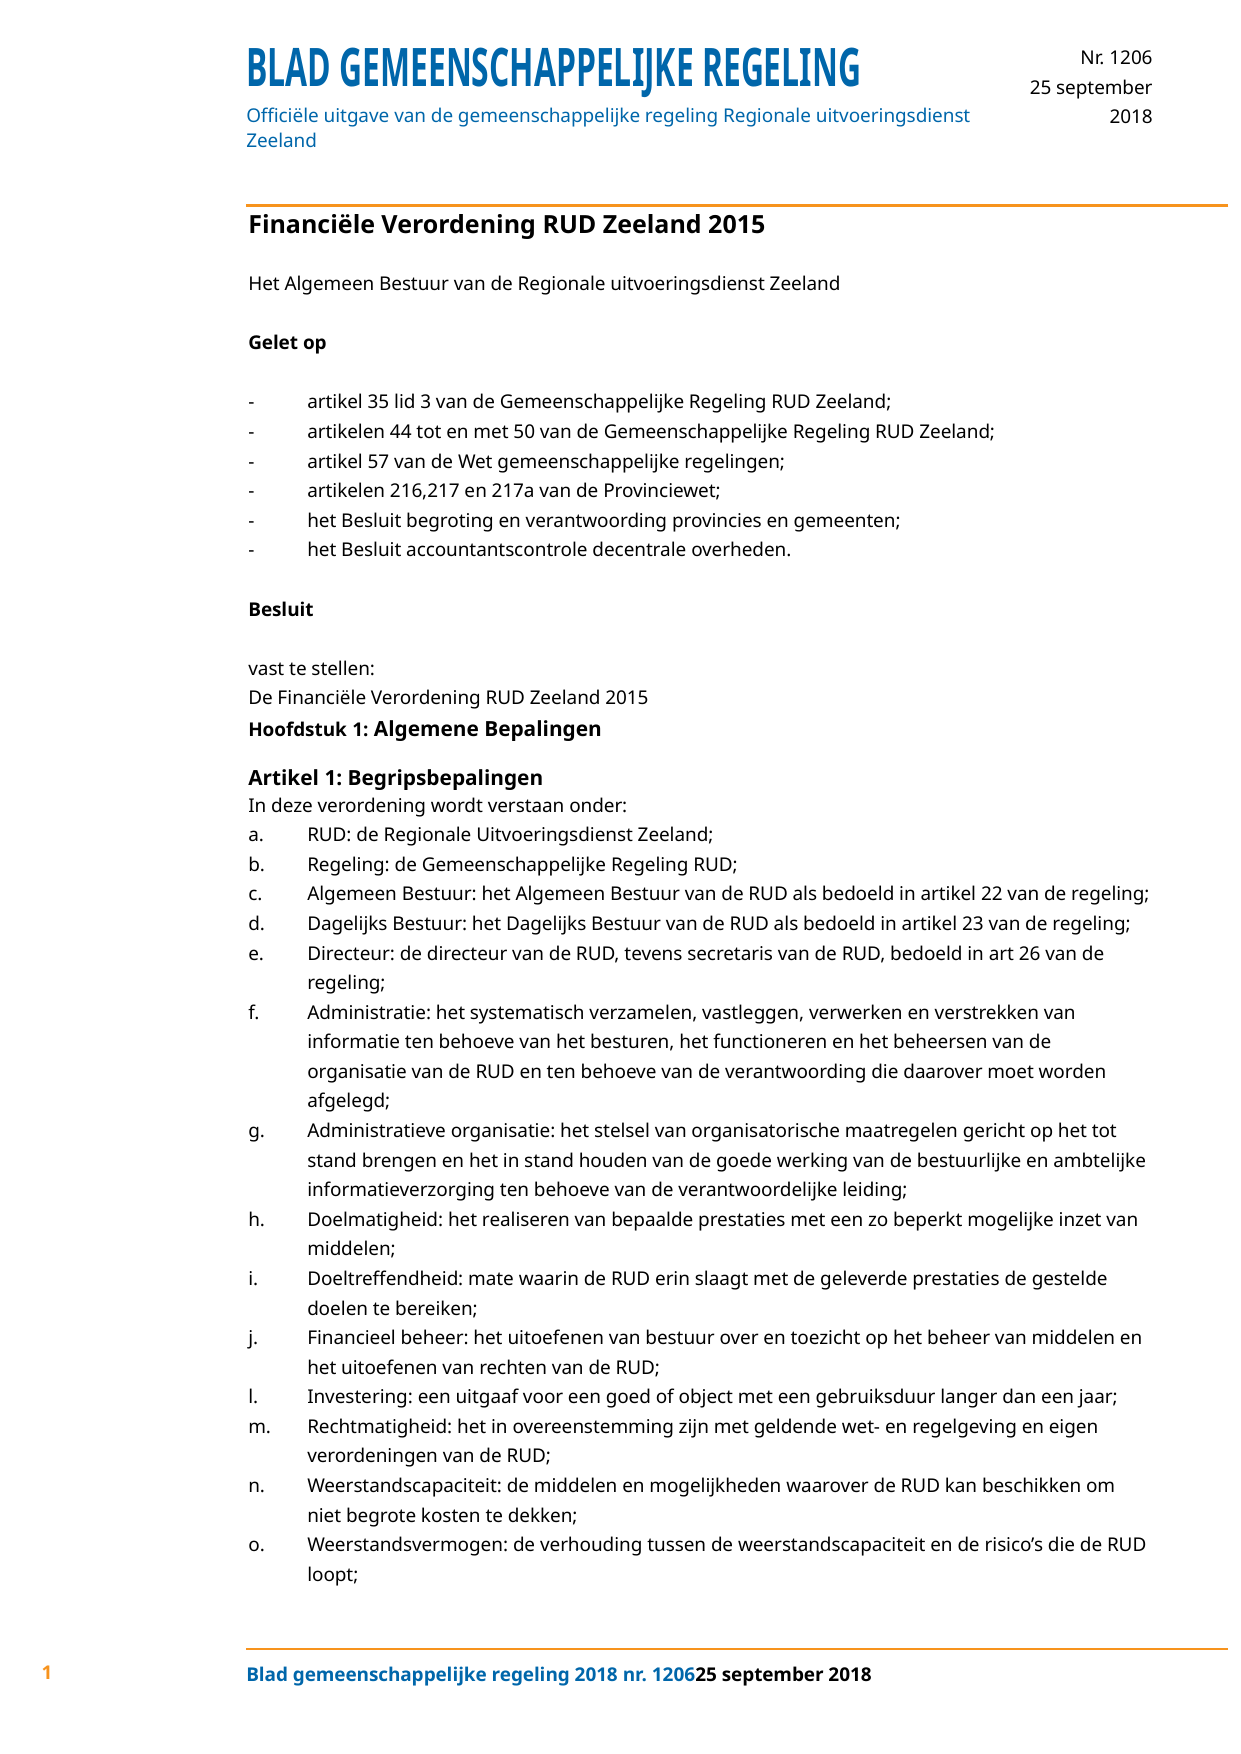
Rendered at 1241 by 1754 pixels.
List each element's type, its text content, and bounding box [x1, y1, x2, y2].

list Weerstandsvermogen: de verhouding tussen de weerstandscapaciteit en de risico’s die de RUD loopt; [248, 1531, 1152, 1587]
list artikelen 44 tot en met 50 van de Gemeenschappelijke Regeling RUD Zeeland; [248, 418, 1152, 444]
list artikel 57 van de Wet gemeenschappelijke regelingen; [248, 448, 1152, 473]
text Hoofdstuk 1: Algemene Bepalingen [248, 714, 1152, 742]
list het Besluit accountantscontrole decentrale overheden. [248, 537, 1152, 562]
list het Besluit begroting en verantwoording provincies en gemeenten; [248, 507, 1152, 533]
list Administratieve organisatie: het stelsel van organisatorische maatregelen gericht op het tot stand brengen en het in stand houden van de goede werking van de bestuurlijke en ambtelijke informatieverzorging ten behoeve van de verantwoordelijke leiding; [248, 1117, 1152, 1202]
list Algemeen Bestuur: het Algemeen Bestuur van de RUD als bedoeld in artikel 22 van de regeling; [248, 881, 1152, 906]
text Artikel 1: Begripsbepalingen [248, 763, 1152, 792]
text vast te stellen: [248, 655, 1152, 681]
text Besluit [248, 596, 1152, 621]
list Investering: een uitgaaf voor een goed of object met een gebruiksduur langer dan een jaar; [248, 1383, 1152, 1409]
text In deze verordening wordt verstaan onder: [248, 792, 1152, 817]
list Weerstandscapaciteit: de middelen en mogelijkheden waarover de RUD kan beschikken om niet begrote kosten te dekken; [248, 1472, 1152, 1527]
list Financieel beheer: het uitoefenen van bestuur over en toezicht op het beheer van middelen en het uitoefenen van rechten van de RUD; [248, 1324, 1152, 1379]
list Dagelijks Bestuur: het Dagelijks Bestuur van de RUD als bedoeld in artikel 23 van de regeling; [248, 910, 1152, 936]
text Gelet op [248, 329, 1152, 355]
text De Financiële Verordening RUD Zeeland 2015 [248, 684, 1152, 710]
list RUD: de Regionale Uitvoeringsdienst Zeeland; [248, 821, 1152, 847]
list Doeltreffendheid: mate waarin de RUD erin slaagt met de geleverde prestaties de gestelde doelen te bereiken; [248, 1265, 1152, 1320]
list Administratie: het systematisch verzamelen, vastleggen, verwerken en verstrekken van informatie ten behoeve van het besturen, het functioneren en het beheersen van de organisatie van de RUD en ten behoeve van de verantwoording die daarover moet worden afgelegd; [248, 999, 1152, 1113]
list artikel 35 lid 3 van de Gemeenschappelijke Regeling RUD Zeeland; [248, 389, 1152, 414]
list Regeling: de Gemeenschappelijke Regeling RUD; [248, 851, 1152, 877]
text Financiële Verordening RUD Zeeland 2015 [248, 207, 1152, 241]
list artikelen 216,217 en 217a van de Provinciewet; [248, 477, 1152, 503]
list Doelmatigheid: het realiseren van bepaalde prestaties met een zo beperkt mogelijke inzet van middelen; [248, 1206, 1152, 1261]
text Het Algemeen Bestuur van de Regionale uitvoeringsdienst Zeeland [248, 270, 1152, 296]
picture [41, 47, 231, 172]
list Directeur: de directeur van de RUD, tevens secretaris van de RUD, bedoeld in art 26 van de regeling; [248, 940, 1152, 995]
list Rechtmatigheid: het in overeenstemming zijn met geldende wet- en regelgeving en eigen verordeningen van de RUD; [248, 1413, 1152, 1468]
